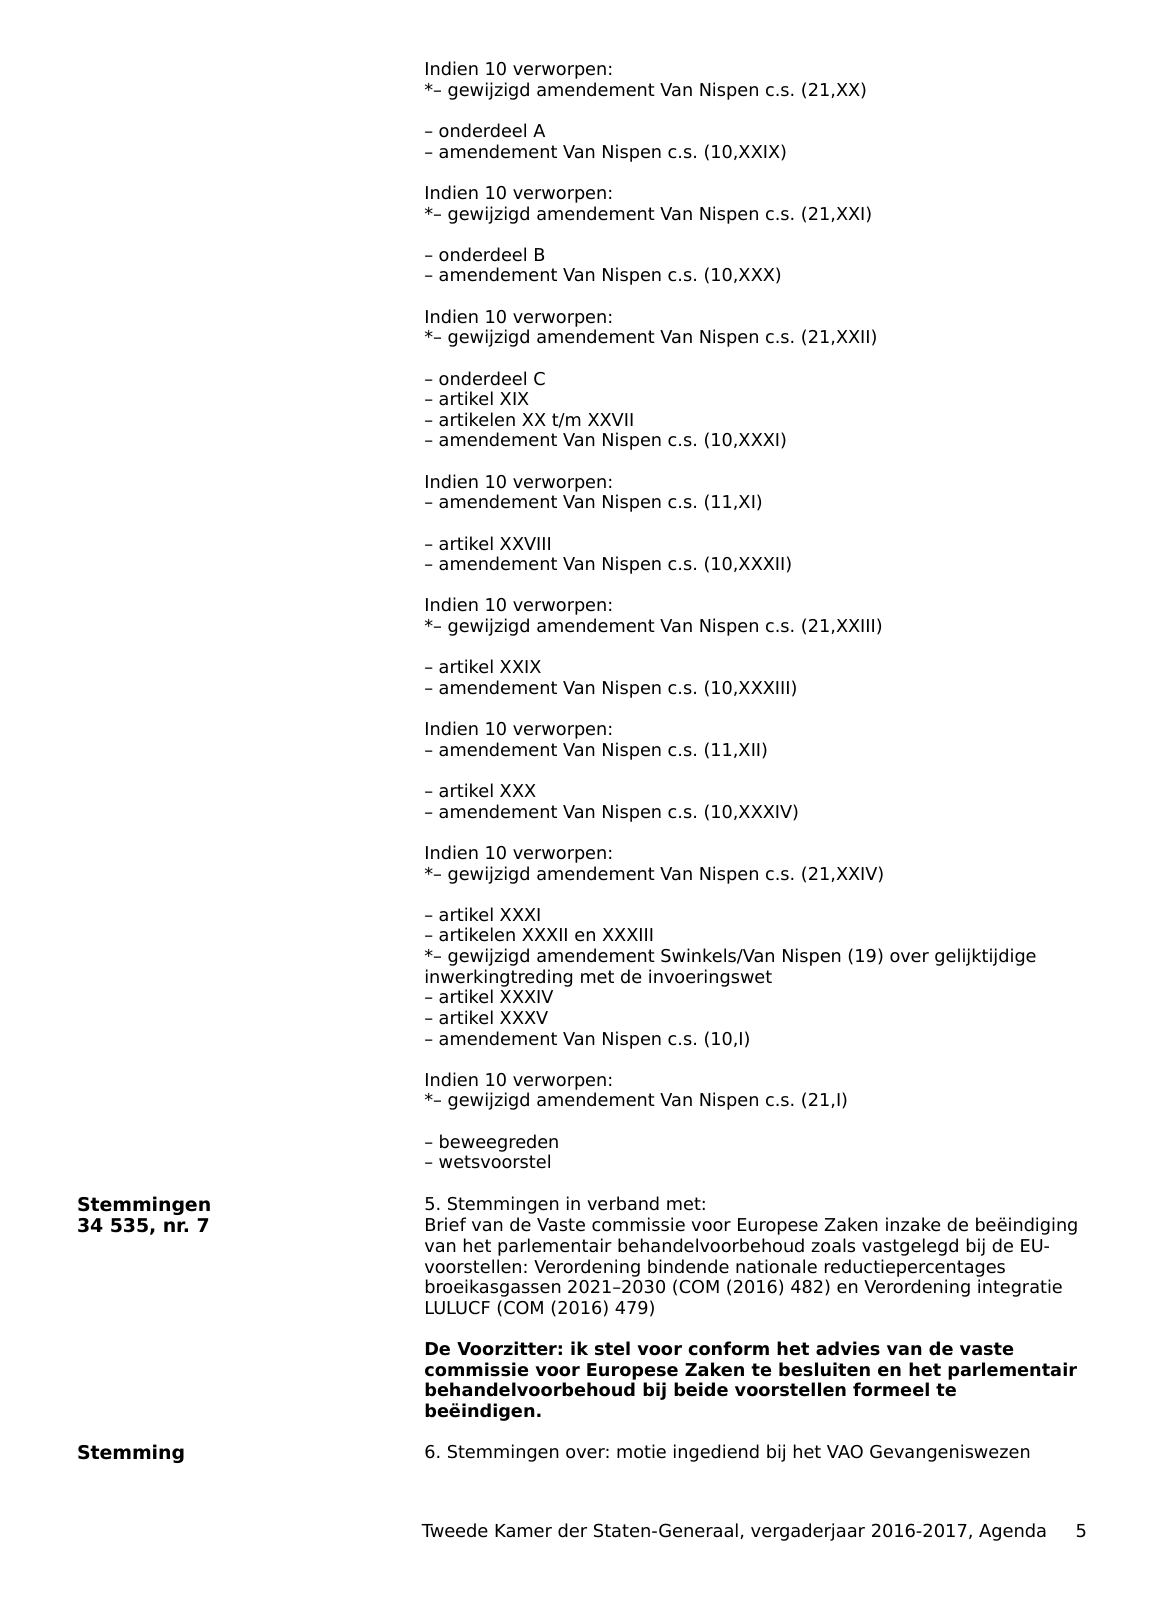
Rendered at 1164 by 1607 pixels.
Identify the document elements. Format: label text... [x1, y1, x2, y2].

table_cell – amendement Van Nispen c.s. (11,XII) [418, 740, 1087, 760]
table_cell [418, 699, 1087, 719]
table_cell [401, 224, 418, 245]
table_cell [418, 637, 1087, 657]
table_cell [401, 121, 418, 142]
table_cell [401, 781, 418, 802]
table_cell – amendement Van Nispen c.s. (10,XXX) [418, 265, 1087, 286]
table_cell [77, 534, 401, 554]
table_cell [77, 472, 401, 492]
table_cell [77, 100, 401, 121]
table_cell [401, 80, 418, 100]
table_cell [401, 348, 418, 368]
table_cell – artikel XIX [418, 389, 1087, 410]
table_cell [77, 1008, 401, 1028]
table_cell [77, 327, 401, 348]
table_cell [401, 760, 418, 781]
table_cell [401, 472, 418, 492]
table_cell [401, 430, 418, 451]
table_cell [77, 987, 401, 1008]
table_cell – amendement Van Nispen c.s. (11,XI) [418, 492, 1087, 513]
table_cell [77, 1339, 401, 1422]
table_cell [401, 389, 418, 410]
table_cell [401, 595, 418, 616]
table_cell [401, 616, 418, 637]
table_cell [401, 987, 418, 1008]
table_cell – wetsvoorstel [418, 1152, 1087, 1173]
table_cell [77, 389, 401, 410]
table_cell [77, 59, 401, 80]
table_cell [418, 451, 1087, 472]
table_cell [401, 1070, 418, 1090]
table_cell [401, 142, 418, 162]
table_cell – amendement Van Nispen c.s. (10,XXXI) [418, 430, 1087, 451]
table_cell – beweegreden [418, 1132, 1087, 1152]
table_cell [77, 678, 401, 698]
table_cell [401, 946, 418, 987]
table_cell Indien 10 verworpen: [418, 307, 1087, 327]
table_cell *– gewijzigd amendement Van Nispen c.s. (21,XXII) [418, 327, 1087, 348]
table_cell [401, 719, 418, 740]
table_cell [77, 1132, 401, 1152]
table_cell [401, 265, 418, 286]
table_cell [77, 843, 401, 863]
table_cell [77, 699, 401, 719]
table_cell Brief van de Vaste commissie voor Europese Zaken inzake de beëindiging van het parlementair behandelvoorbehoud zoals vastgelegd bij de EU-voorstellen: Verordening bindende nationale reductiepercentages broeikasgassen 2021–2030 (COM (2016) 482) en Verordening integratie LULUCF (COM (2016) 479) [418, 1215, 1087, 1318]
table_cell [401, 1194, 418, 1215]
table_cell [77, 719, 401, 740]
table_cell [77, 740, 401, 760]
table_cell [77, 410, 401, 430]
table_cell [77, 637, 401, 657]
table_cell Indien 10 verworpen: [418, 1070, 1087, 1090]
table_cell [401, 1152, 418, 1173]
table_cell [77, 183, 401, 203]
table_cell [77, 451, 401, 472]
table_cell [77, 204, 401, 224]
table_cell [401, 1339, 418, 1422]
table_cell Indien 10 verworpen: [418, 472, 1087, 492]
table_cell [401, 1049, 418, 1070]
table_cell [77, 1319, 401, 1339]
table_cell [77, 760, 401, 781]
table_cell [401, 1422, 418, 1442]
table_cell 5. Stemmingen in verband met: [418, 1194, 1087, 1215]
table_cell [401, 822, 418, 843]
table_cell [77, 369, 401, 389]
table_cell *– gewijzigd amendement Van Nispen c.s. (21,XXIII) [418, 616, 1087, 637]
table_cell – amendement Van Nispen c.s. (10,I) [418, 1029, 1087, 1049]
table_cell – amendement Van Nispen c.s. (10,XXXII) [418, 554, 1087, 575]
table_cell [401, 204, 418, 224]
table_cell [77, 595, 401, 616]
table_cell *– gewijzigd amendement Van Nispen c.s. (21,XXIV) [418, 864, 1087, 884]
table_cell – amendement Van Nispen c.s. (10,XXIX) [418, 142, 1087, 162]
table_cell – onderdeel B [418, 245, 1087, 265]
table_cell [401, 740, 418, 760]
table_cell – onderdeel C [418, 369, 1087, 389]
table_cell – artikel XXXIV [418, 987, 1087, 1008]
table_cell [418, 1319, 1087, 1339]
table_cell [418, 1049, 1087, 1070]
table_cell – artikel XXIX [418, 657, 1087, 678]
table_cell [77, 781, 401, 802]
table_cell [401, 884, 418, 905]
table_cell [77, 905, 401, 925]
table_cell [418, 513, 1087, 533]
table_cell [77, 80, 401, 100]
table_cell – amendement Van Nispen c.s. (10,XXXIII) [418, 678, 1087, 698]
table_cell Indien 10 verworpen: [418, 183, 1087, 203]
table_cell [401, 678, 418, 698]
table_cell [77, 1111, 401, 1132]
table_cell [401, 1008, 418, 1028]
table_cell [77, 1070, 401, 1090]
table_cell [401, 575, 418, 595]
table_cell [401, 843, 418, 863]
table_cell De Voorzitter: ik stel voor conform het advies van de vaste commissie voor Europese Zaken te besluiten en het parlementair behandelvoorbehoud bij beide voorstellen formeel te beëindigen. [418, 1339, 1087, 1422]
table_cell – artikel XXVIII [418, 534, 1087, 554]
table_cell [77, 513, 401, 533]
table_cell [401, 327, 418, 348]
table_cell [401, 100, 418, 121]
table_cell [77, 224, 401, 245]
table_cell *– gewijzigd amendement Van Nispen c.s. (21,XXI) [418, 204, 1087, 224]
table_cell [418, 348, 1087, 368]
table_cell [77, 864, 401, 884]
table_cell [77, 142, 401, 162]
table_cell [401, 554, 418, 575]
table_cell [77, 265, 401, 286]
table_cell [418, 884, 1087, 905]
table_cell – artikel XXX [418, 781, 1087, 802]
table_cell [418, 100, 1087, 121]
table_cell [77, 430, 401, 451]
table_cell [401, 925, 418, 946]
table_cell [77, 822, 401, 843]
table_cell [418, 1111, 1087, 1132]
table_cell [77, 307, 401, 327]
table_cell [401, 245, 418, 265]
table_cell [418, 760, 1087, 781]
table_cell [77, 946, 401, 987]
table_cell – onderdeel A [418, 121, 1087, 142]
table_cell [401, 699, 418, 719]
table_cell Indien 10 verworpen: [418, 843, 1087, 863]
table_cell [401, 451, 418, 472]
table_cell [418, 1173, 1087, 1193]
table_cell Indien 10 verworpen: [418, 719, 1087, 740]
table_cell [77, 1049, 401, 1070]
table_cell [401, 410, 418, 430]
table_cell [77, 884, 401, 905]
table_cell Stemmingen [77, 1194, 401, 1215]
table_cell [401, 1090, 418, 1111]
table_cell – amendement Van Nispen c.s. (10,XXXIV) [418, 802, 1087, 822]
table_cell 6. Stemmingen over: motie ingediend bij het VAO Gevangeniswezen [418, 1442, 1087, 1464]
table_cell [401, 59, 418, 80]
table_cell [401, 513, 418, 533]
table_cell [401, 1442, 418, 1464]
table_cell [77, 925, 401, 946]
table_cell – artikel XXXV [418, 1008, 1087, 1028]
table_cell [401, 286, 418, 307]
table_cell [418, 822, 1087, 843]
table_cell [401, 492, 418, 513]
table_cell [77, 162, 401, 183]
table_cell [77, 1152, 401, 1173]
table_cell [77, 245, 401, 265]
table_cell [77, 1422, 401, 1442]
table_cell [77, 802, 401, 822]
table_cell [418, 162, 1087, 183]
table_cell [401, 183, 418, 203]
table_cell – artikelen XX t/m XXVII [418, 410, 1087, 430]
table_cell – artikelen XXXII en XXXIII [418, 925, 1087, 946]
table_cell [77, 492, 401, 513]
table_cell [77, 554, 401, 575]
table_cell [77, 616, 401, 637]
table_cell [401, 905, 418, 925]
table_cell [401, 307, 418, 327]
table_cell [77, 657, 401, 678]
table_cell [418, 575, 1087, 595]
table_cell [418, 224, 1087, 245]
table_cell [401, 534, 418, 554]
table_cell [401, 657, 418, 678]
table_cell [401, 1319, 418, 1339]
table_cell [401, 637, 418, 657]
table_cell 34 535, nr. 7 [77, 1215, 401, 1318]
table_cell [77, 121, 401, 142]
table_cell [77, 1090, 401, 1111]
table_cell *– gewijzigd amendement Swinkels/Van Nispen (19) over gelijktijdige inwerkingtreding met de invoeringswet [418, 946, 1087, 987]
table_cell – artikel XXXI [418, 905, 1087, 925]
table_cell [401, 1029, 418, 1049]
table_cell [401, 1132, 418, 1152]
table_cell Indien 10 verworpen: [418, 595, 1087, 616]
table_cell [401, 1173, 418, 1193]
table_cell *– gewijzigd amendement Van Nispen c.s. (21,I) [418, 1090, 1087, 1111]
table_cell [77, 575, 401, 595]
table_cell [401, 369, 418, 389]
table_cell [77, 1029, 401, 1049]
table_cell [77, 286, 401, 307]
table_cell [401, 1215, 418, 1318]
table_cell [77, 1173, 401, 1193]
table_cell [401, 1111, 418, 1132]
table_cell [418, 286, 1087, 307]
table_cell [401, 162, 418, 183]
table_cell [418, 1422, 1087, 1442]
table_cell Stemming [77, 1442, 401, 1464]
table_cell [77, 348, 401, 368]
table_cell [401, 864, 418, 884]
table_cell Indien 10 verworpen: [418, 59, 1087, 80]
table_cell *– gewijzigd amendement Van Nispen c.s. (21,XX) [418, 80, 1087, 100]
table_cell [401, 802, 418, 822]
